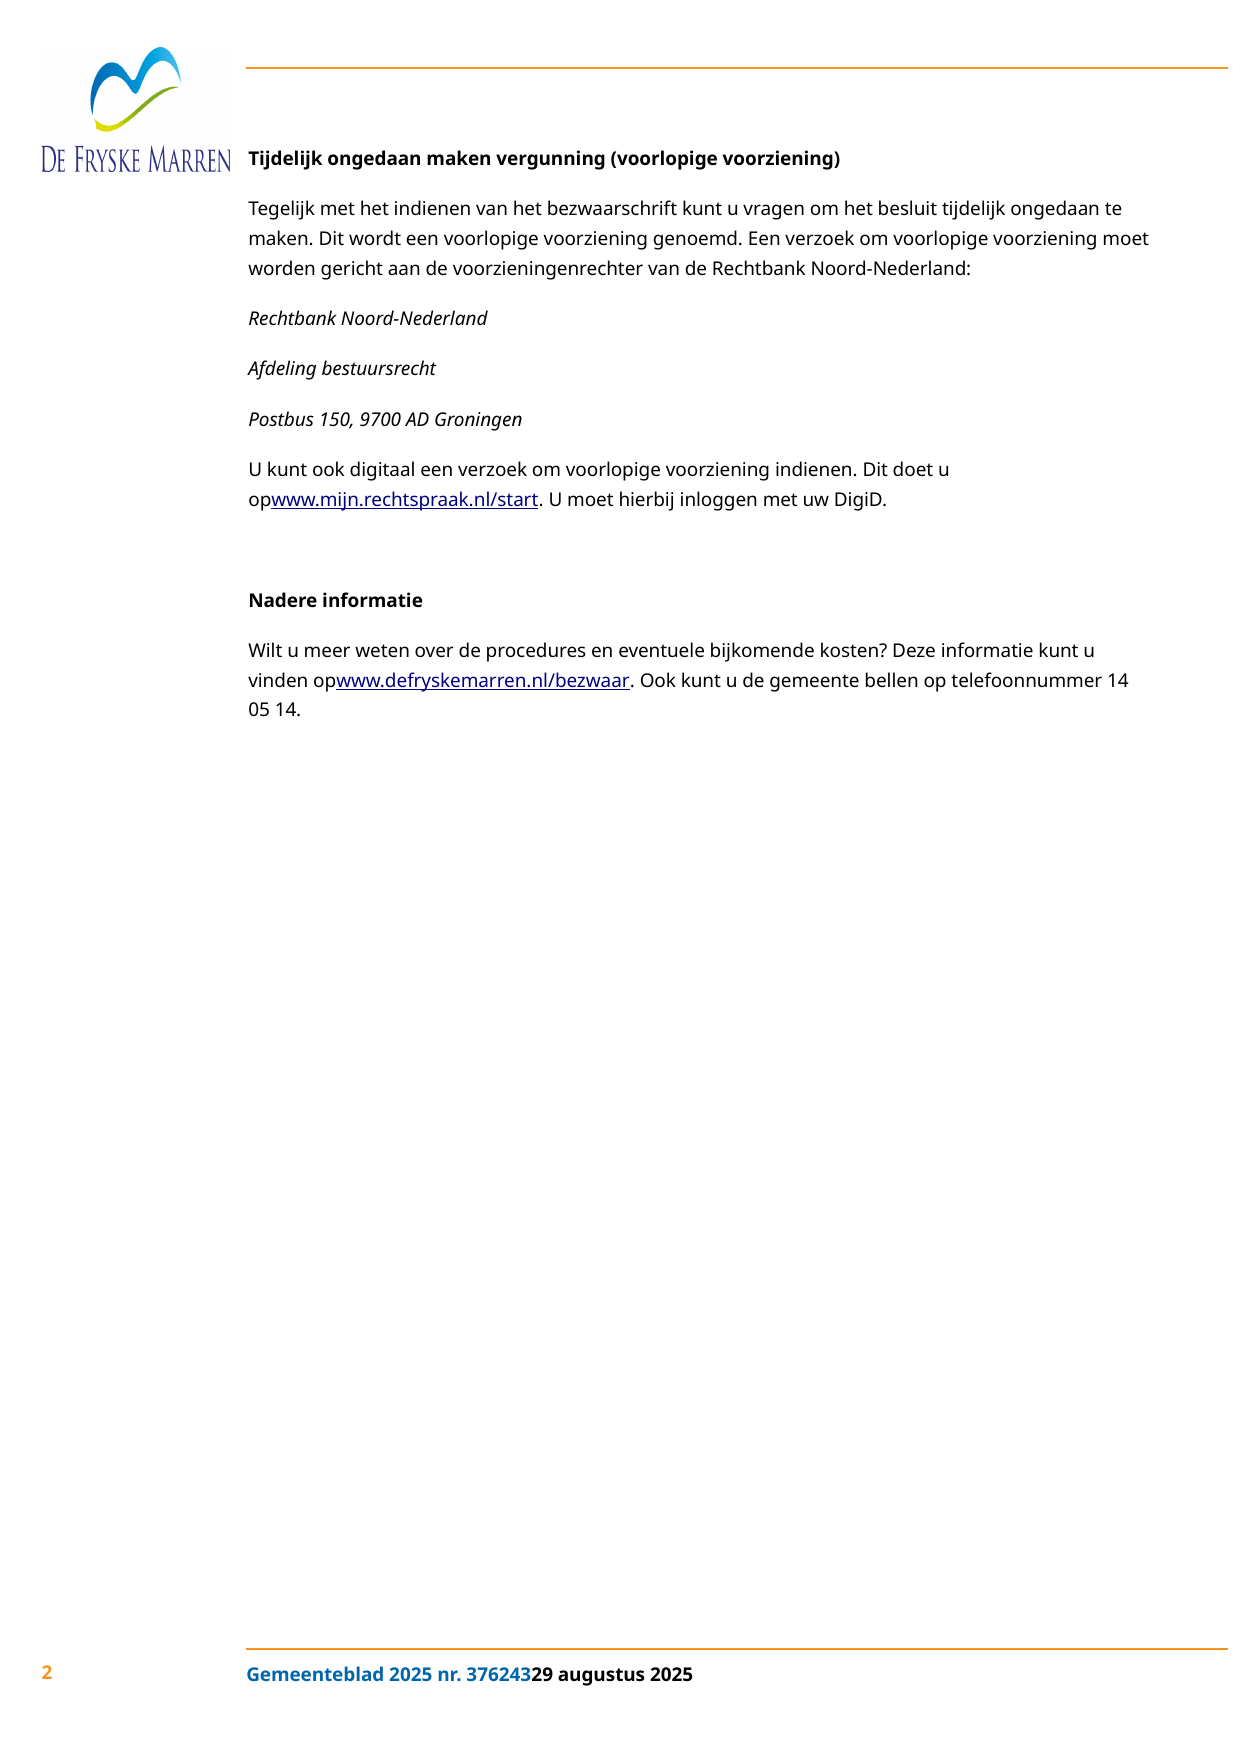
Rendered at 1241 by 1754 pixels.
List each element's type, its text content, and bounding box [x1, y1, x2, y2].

text Nadere informatie [248, 587, 1152, 613]
text Tijdelijk ongedaan maken vergunning (voorlopige voorziening) [248, 145, 1152, 171]
text Postbus 150, 9700 AD Groningen [248, 406, 1152, 432]
text U kunt ook digitaal een verzoek om voorlopige voorziening indienen. Dit doet u opwww.mijn.rechtspraak.nl/start. U moet hierbij inloggen met uw DigiD. [248, 456, 1152, 512]
text Wilt u meer weten over de procedures en eventuele bijkomende kosten? Deze informatie kunt u vinden opwww.defryskemarren.nl/bezwaar. Ook kunt u de gemeente bellen op telefoonnummer 14 05 14. [248, 637, 1152, 722]
text Tegelijk met het indienen van het bezwaarschrift kunt u vragen om het besluit tijdelijk ongedaan te maken. Dit wordt een voorlopige voorziening genoemd. Een verzoek om voorlopige voorziening moet worden gericht aan de voorzieningenrechter van de Rechtbank Noord-Nederland: [248, 196, 1152, 281]
text Afdeling bestuursrecht [248, 356, 1152, 381]
picture [41, 47, 231, 172]
text Rechtbank Noord-Nederland [248, 305, 1152, 331]
